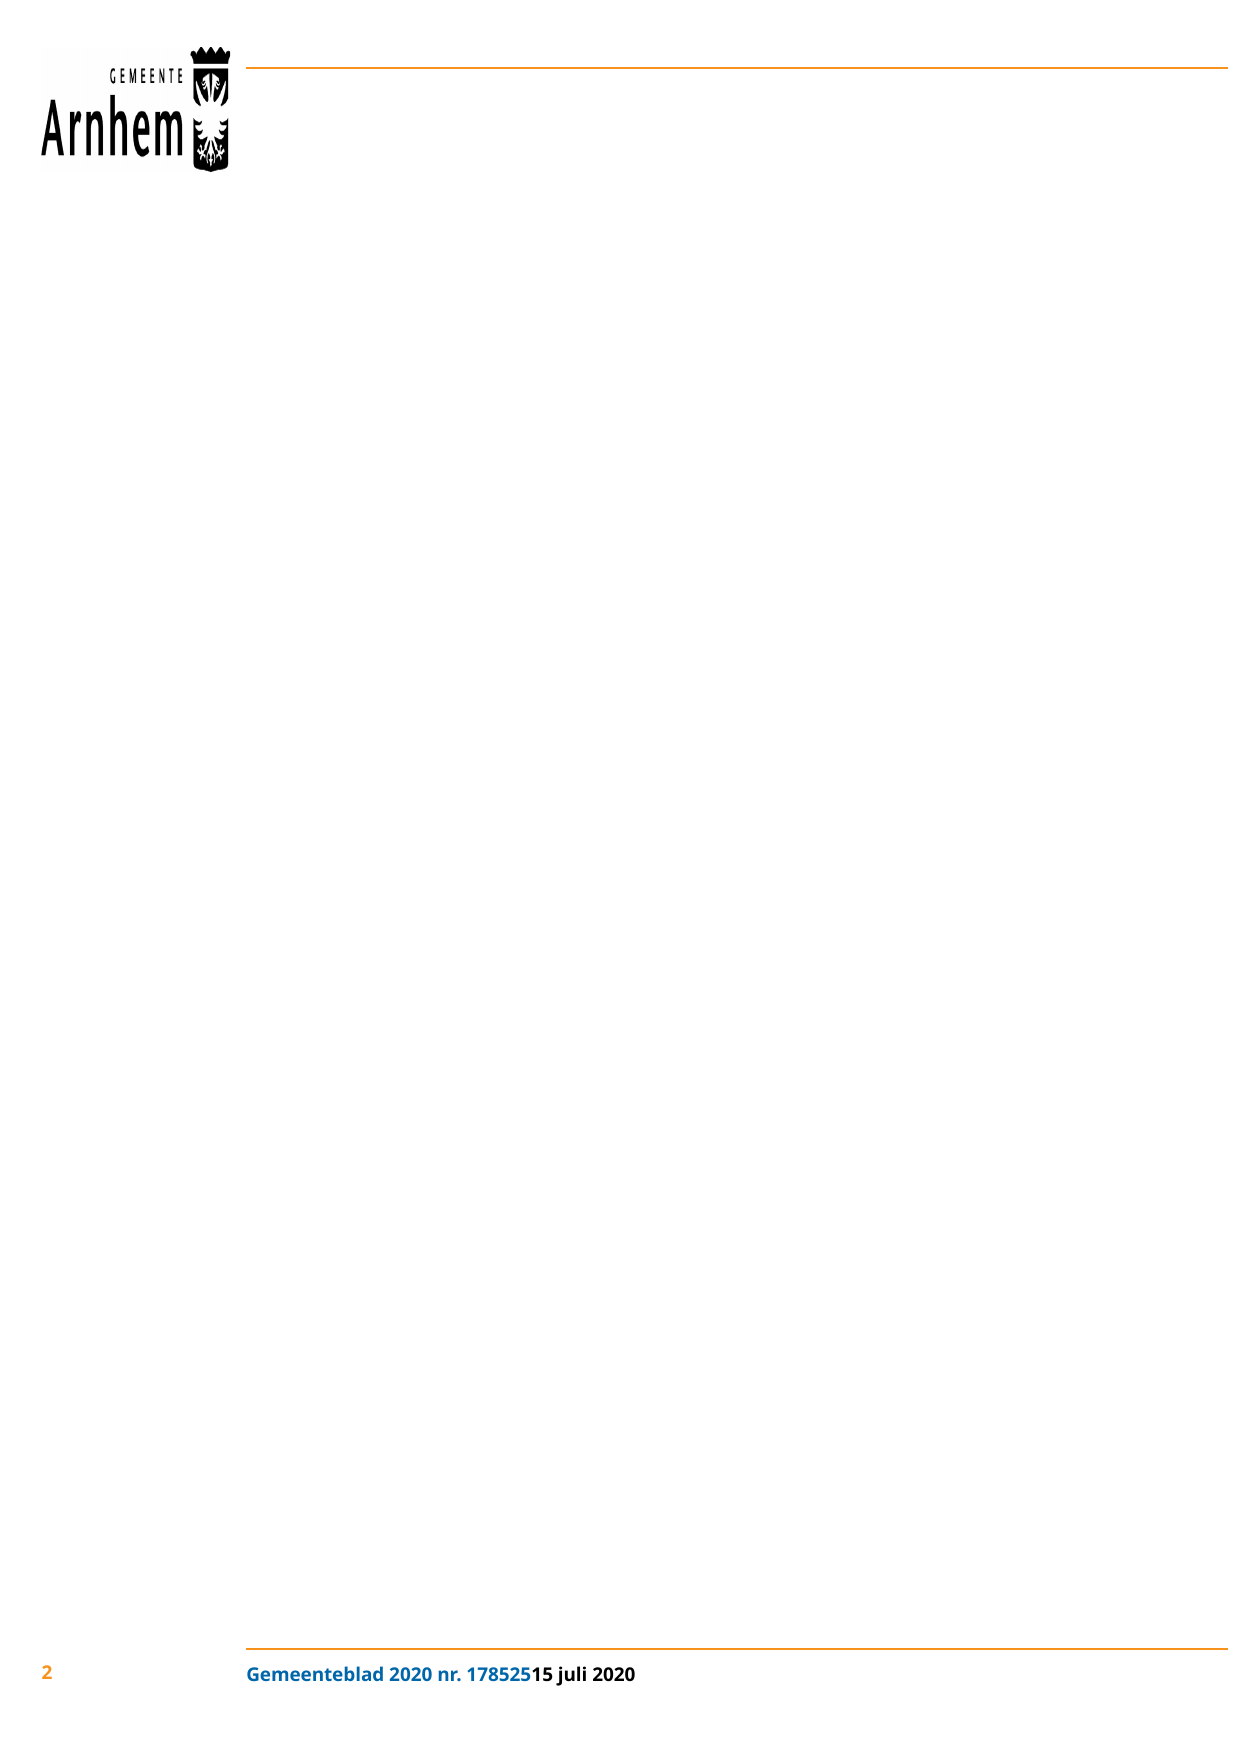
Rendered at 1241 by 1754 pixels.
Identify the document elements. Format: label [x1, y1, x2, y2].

picture [41, 47, 231, 172]
